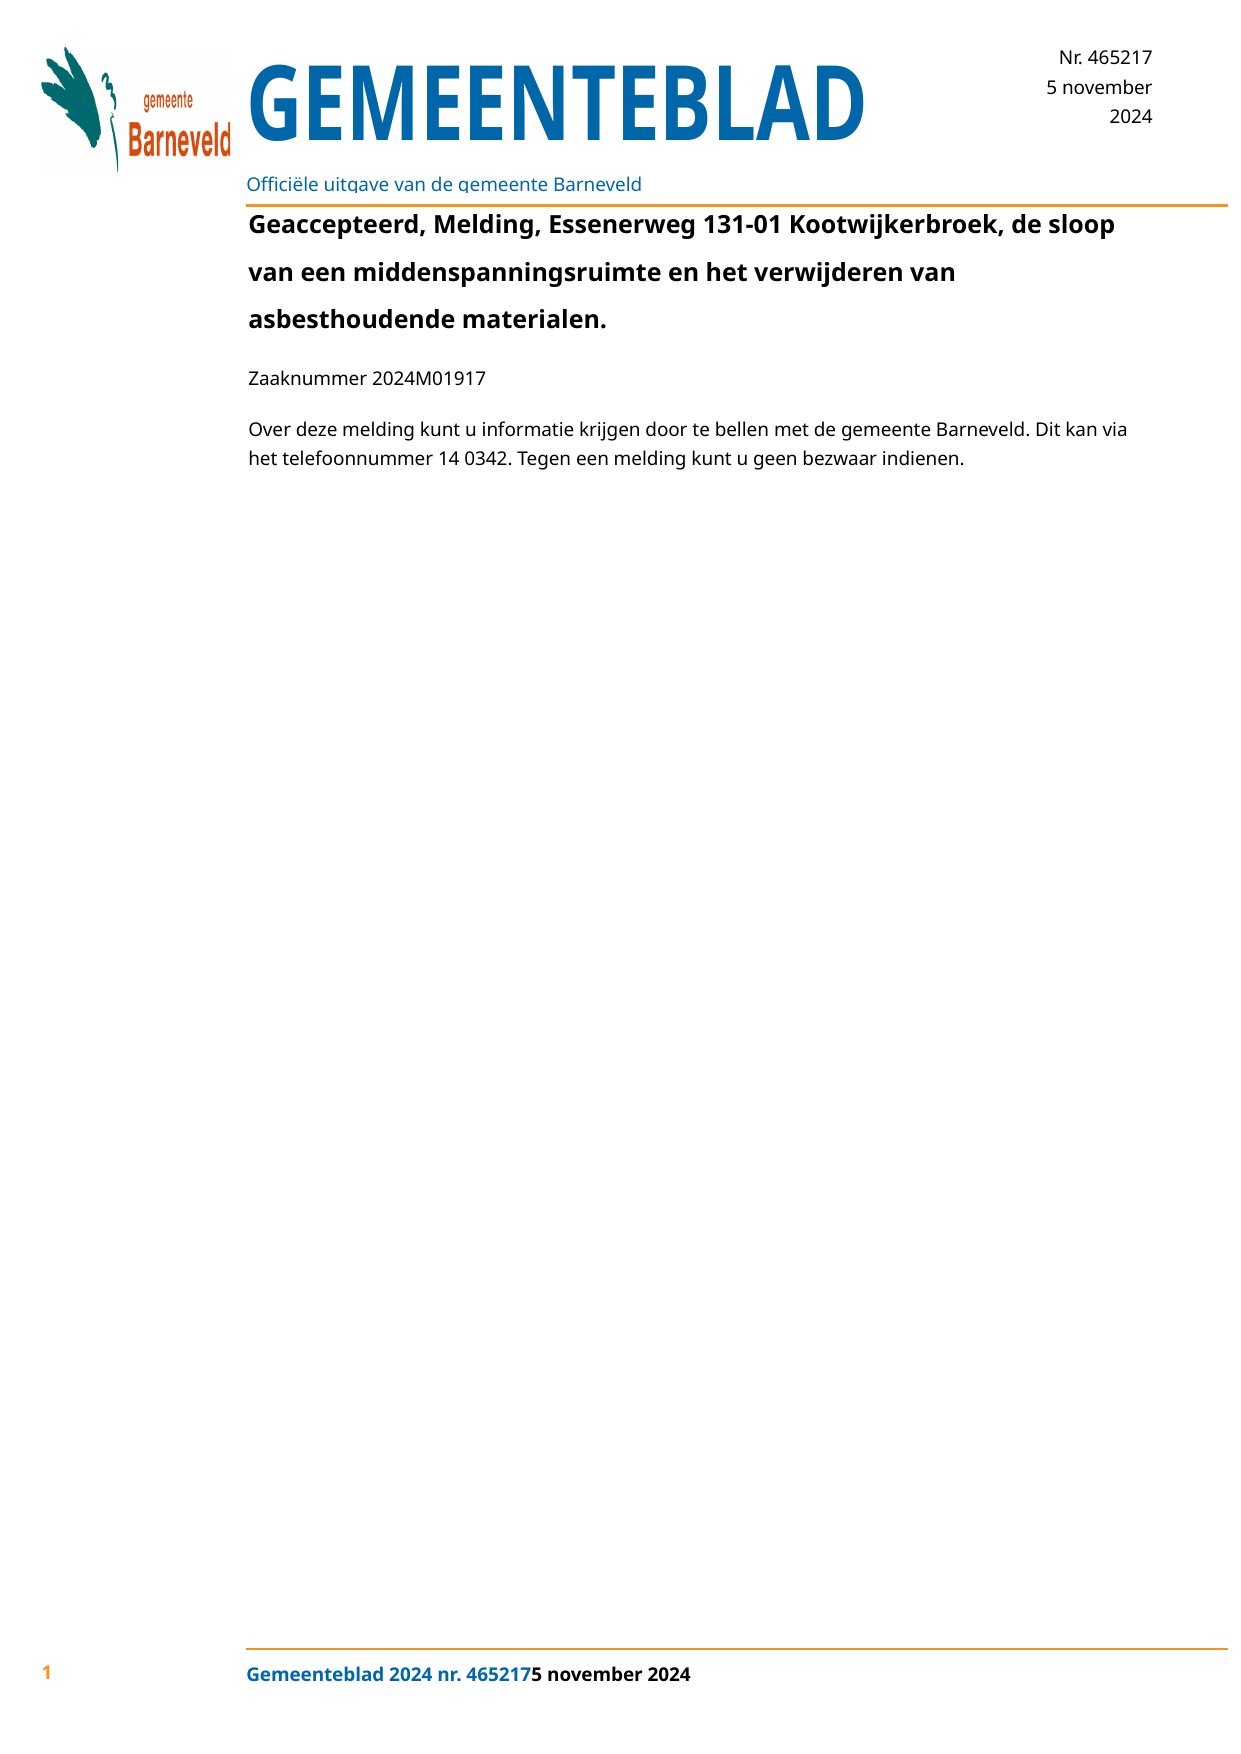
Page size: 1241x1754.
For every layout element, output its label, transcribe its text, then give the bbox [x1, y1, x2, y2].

text Over deze melding kunt u informatie krijgen door te bellen met de gemeente Barneveld. Dit kan via het telefoonnummer 14 0342. Tegen een melding kunt u geen bezwaar indienen. [248, 416, 1152, 471]
picture [41, 47, 231, 172]
text Geaccepteerd, Melding, Essenerweg 131-01 Kootwijkerbroek, de sloop van een middenspanningsruimte en het verwijderen van asbesthoudende materialen. [248, 207, 1152, 336]
text Zaaknummer 2024M01917 [248, 366, 1152, 391]
